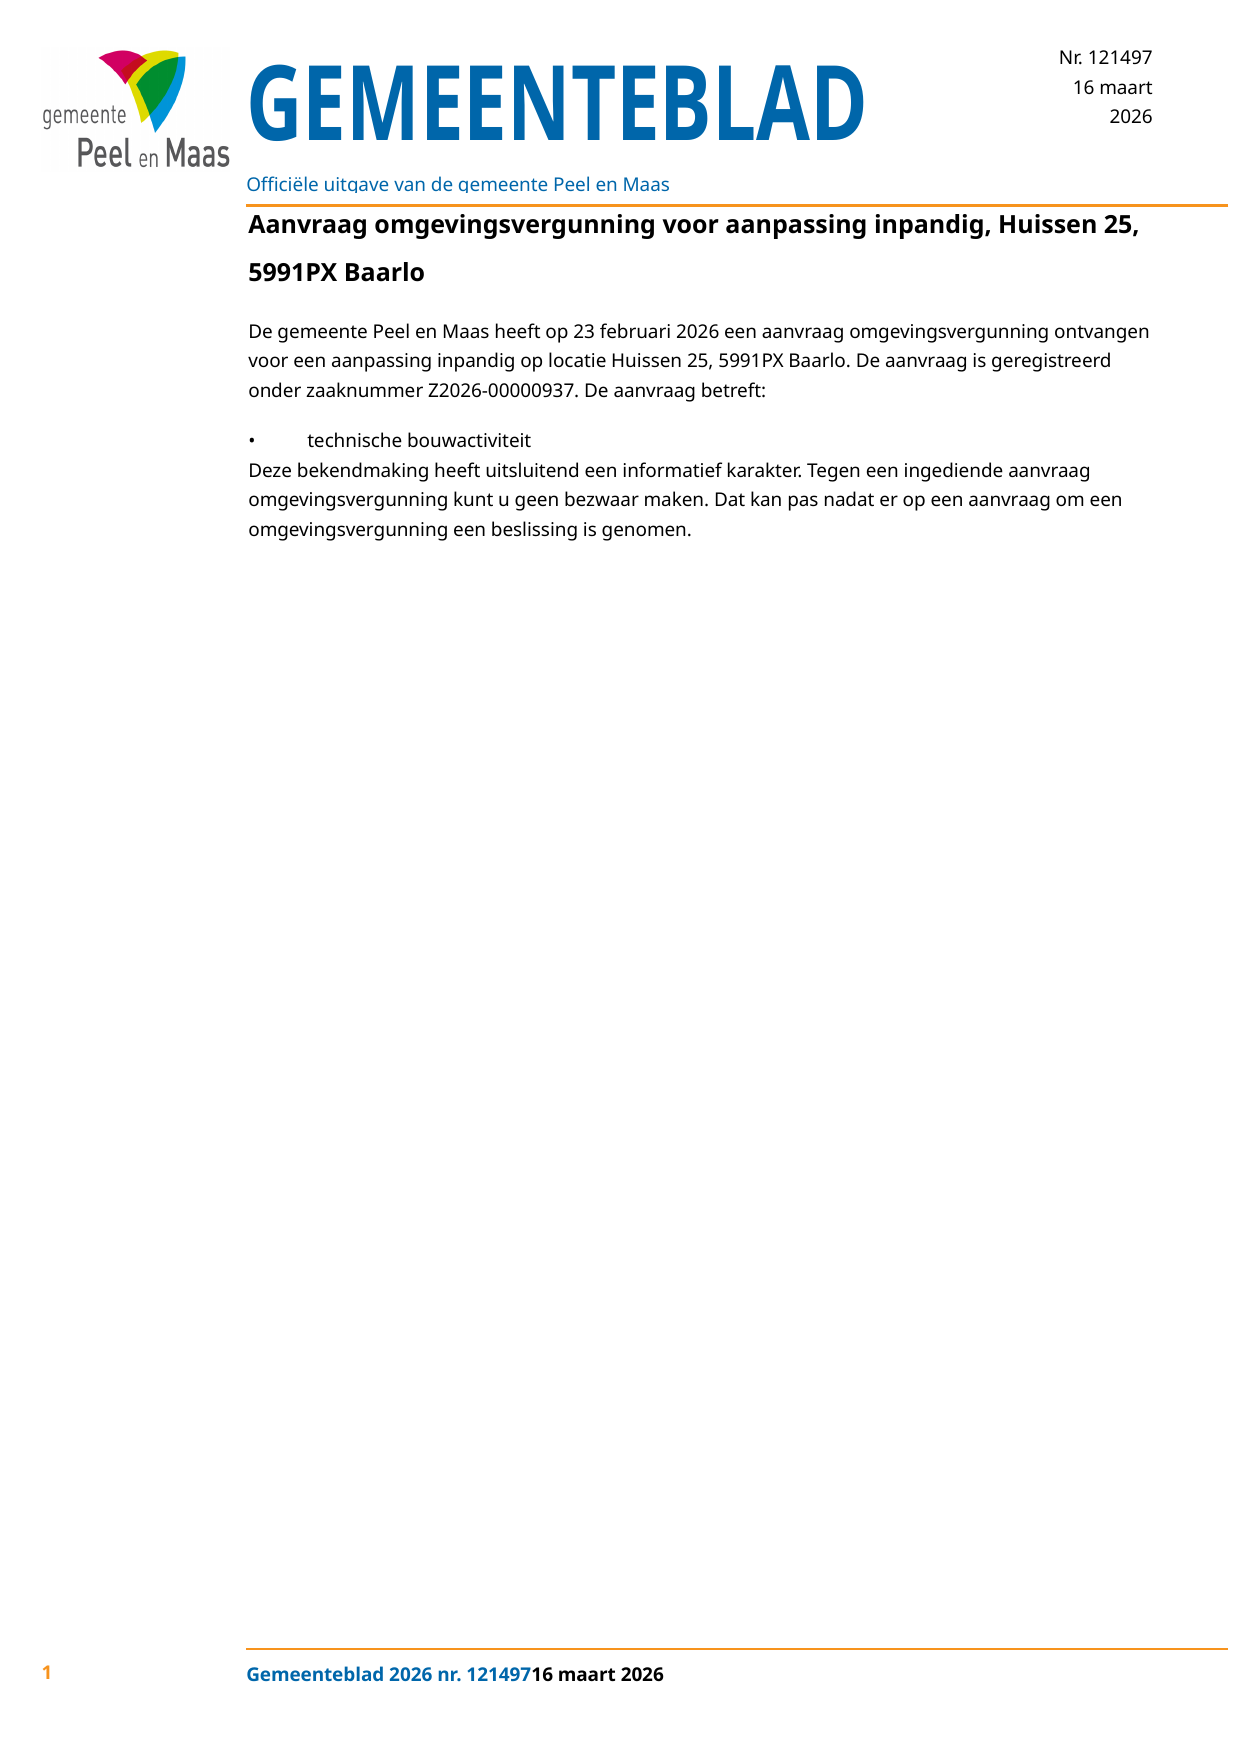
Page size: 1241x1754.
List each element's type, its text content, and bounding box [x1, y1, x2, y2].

text De gemeente Peel en Maas heeft op 23 februari 2026 een aanvraag omgevingsvergunning ontvangen voor een aanpassing inpandig op locatie Huissen 25, 5991PX Baarlo. De aanvraag is geregistreerd onder zaaknummer Z2026-00000937. De aanvraag betreft: [248, 318, 1152, 403]
list technische bouwactiviteit [248, 427, 1152, 453]
text Aanvraag omgevingsvergunning voor aanpassing inpandig, Huissen 25, 5991PX Baarlo [248, 207, 1152, 288]
picture [41, 47, 231, 172]
text Deze bekendmaking heeft uitsluitend een informatief karakter. Tegen een ingediende aanvraag omgevingsvergunning kunt u geen bezwaar maken. Dat kan pas nadat er op een aanvraag om een omgevingsvergunning een beslissing is genomen. [248, 457, 1152, 542]
